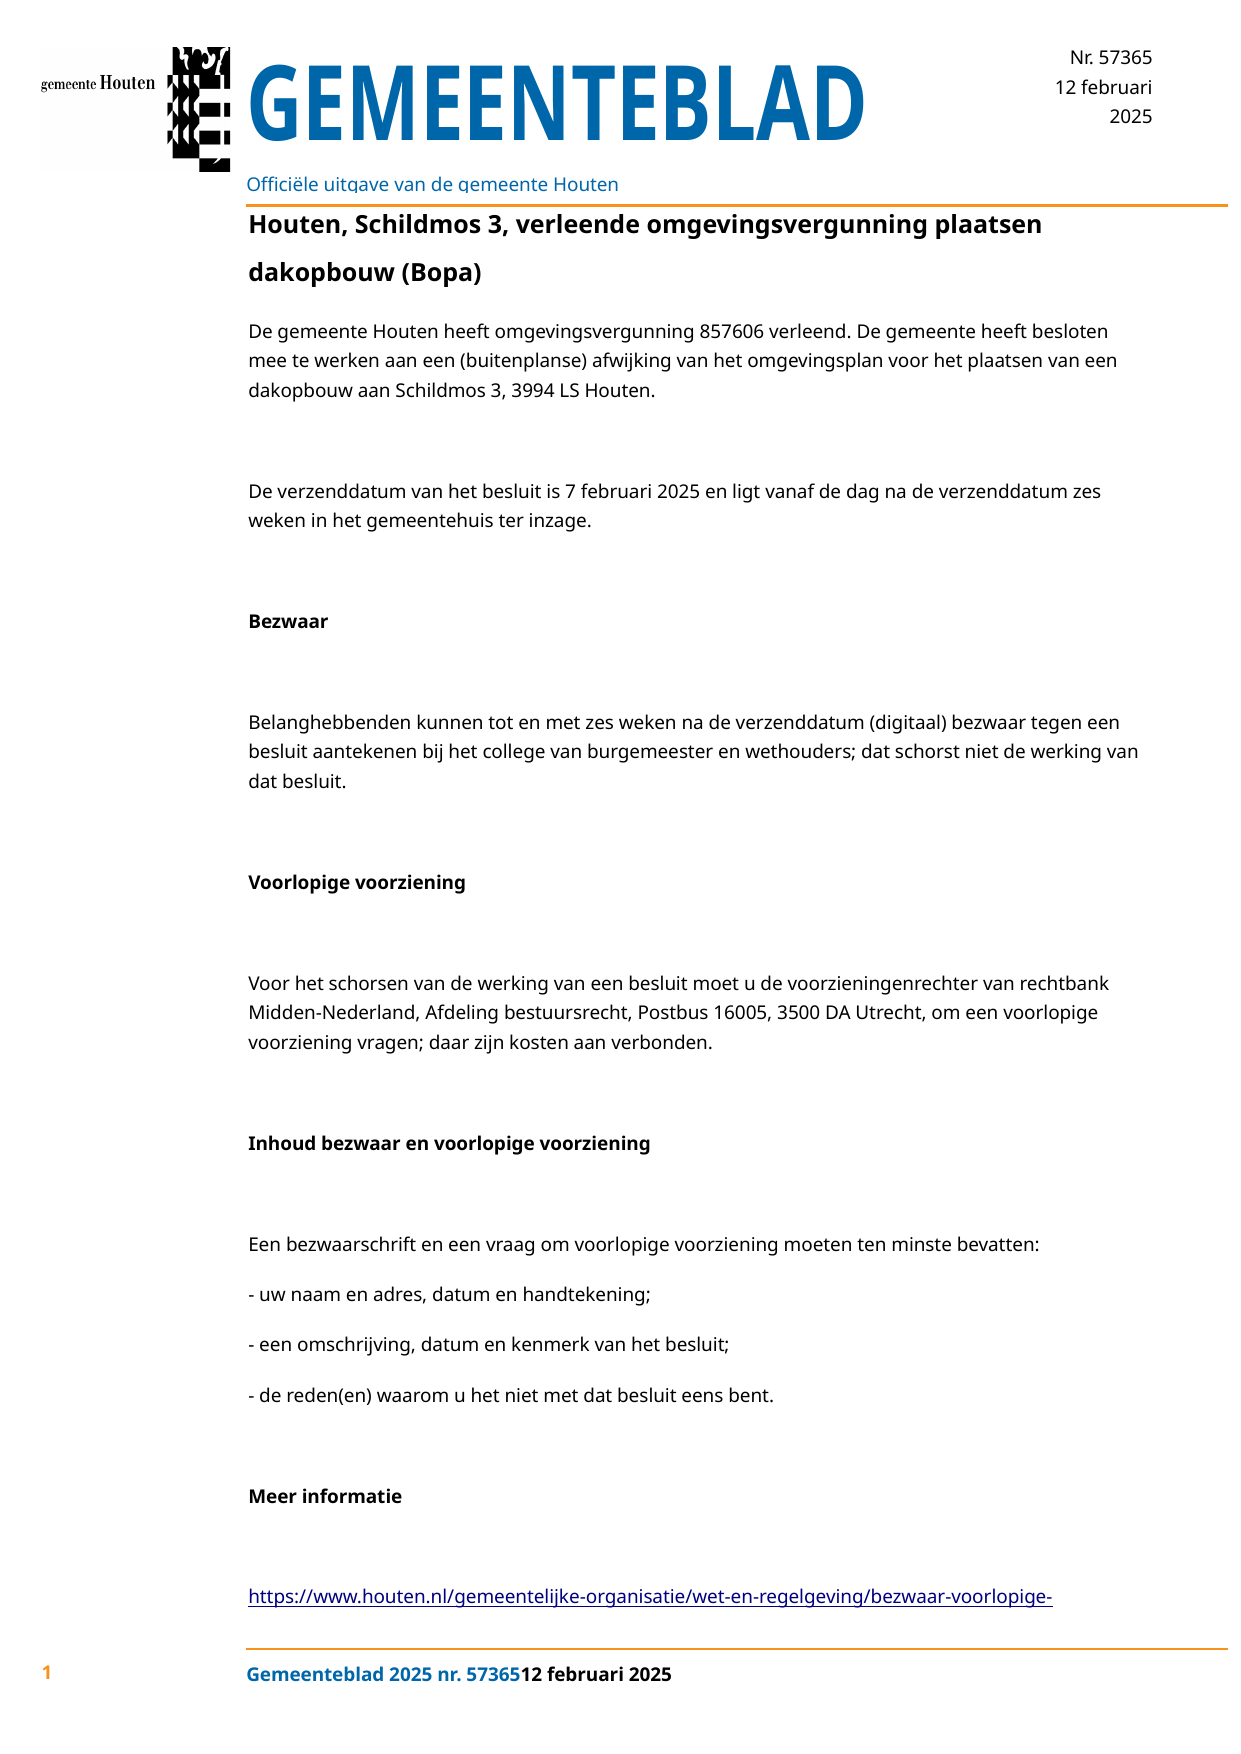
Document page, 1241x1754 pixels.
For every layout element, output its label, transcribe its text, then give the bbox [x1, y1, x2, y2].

text Houten, Schildmos 3, verleende omgevingsvergunning plaatsen dakopbouw (Bopa) [248, 207, 1152, 288]
picture [41, 47, 231, 172]
text https://www.houten.nl/gemeentelijke-organisatie/wet-en-regelgeving/bezwaar-voorlopige- [248, 1584, 1152, 1609]
text Inhoud bezwaar en voorlopige voorziening [248, 1130, 1152, 1156]
text De verzenddatum van het besluit is 7 februari 2025 en ligt vanaf de dag na de verzenddatum zes weken in het gemeentehuis ter inzage. [248, 478, 1152, 533]
text De gemeente Houten heeft omgevingsvergunning 857606 verleend. De gemeente heeft besloten mee te werken aan een (buitenplanse) afwijking van het omgevingsplan voor het plaatsen van een dakopbouw aan Schildmos 3, 3994 LS Houten. [248, 318, 1152, 403]
text Bezwaar [248, 608, 1152, 634]
text - uw naam en adres, datum en handtekening; [248, 1281, 1152, 1307]
text Voorlopige voorziening [248, 869, 1152, 895]
text Belanghebbenden kunnen tot en met zes weken na de verzenddatum (digitaal) bezwaar tegen een besluit aantekenen bij het college van burgemeester en wethouders; dat schorst niet de werking van dat besluit. [248, 709, 1152, 794]
text - een omschrijving, datum en kenmerk van het besluit; [248, 1332, 1152, 1357]
text - de reden(en) waarom u het niet met dat besluit eens bent. [248, 1382, 1152, 1408]
text Een bezwaarschrift en een vraag om voorlopige voorziening moeten ten minste bevatten: [248, 1231, 1152, 1257]
text Voor het schorsen van de werking van een besluit moet u de voorzieningenrechter van rechtbank Midden-Nederland, Afdeling bestuursrecht, Postbus 16005, 3500 DA Utrecht, om een voorlopige voorziening vragen; daar zijn kosten aan verbonden. [248, 970, 1152, 1055]
text Meer informatie [248, 1483, 1152, 1509]
